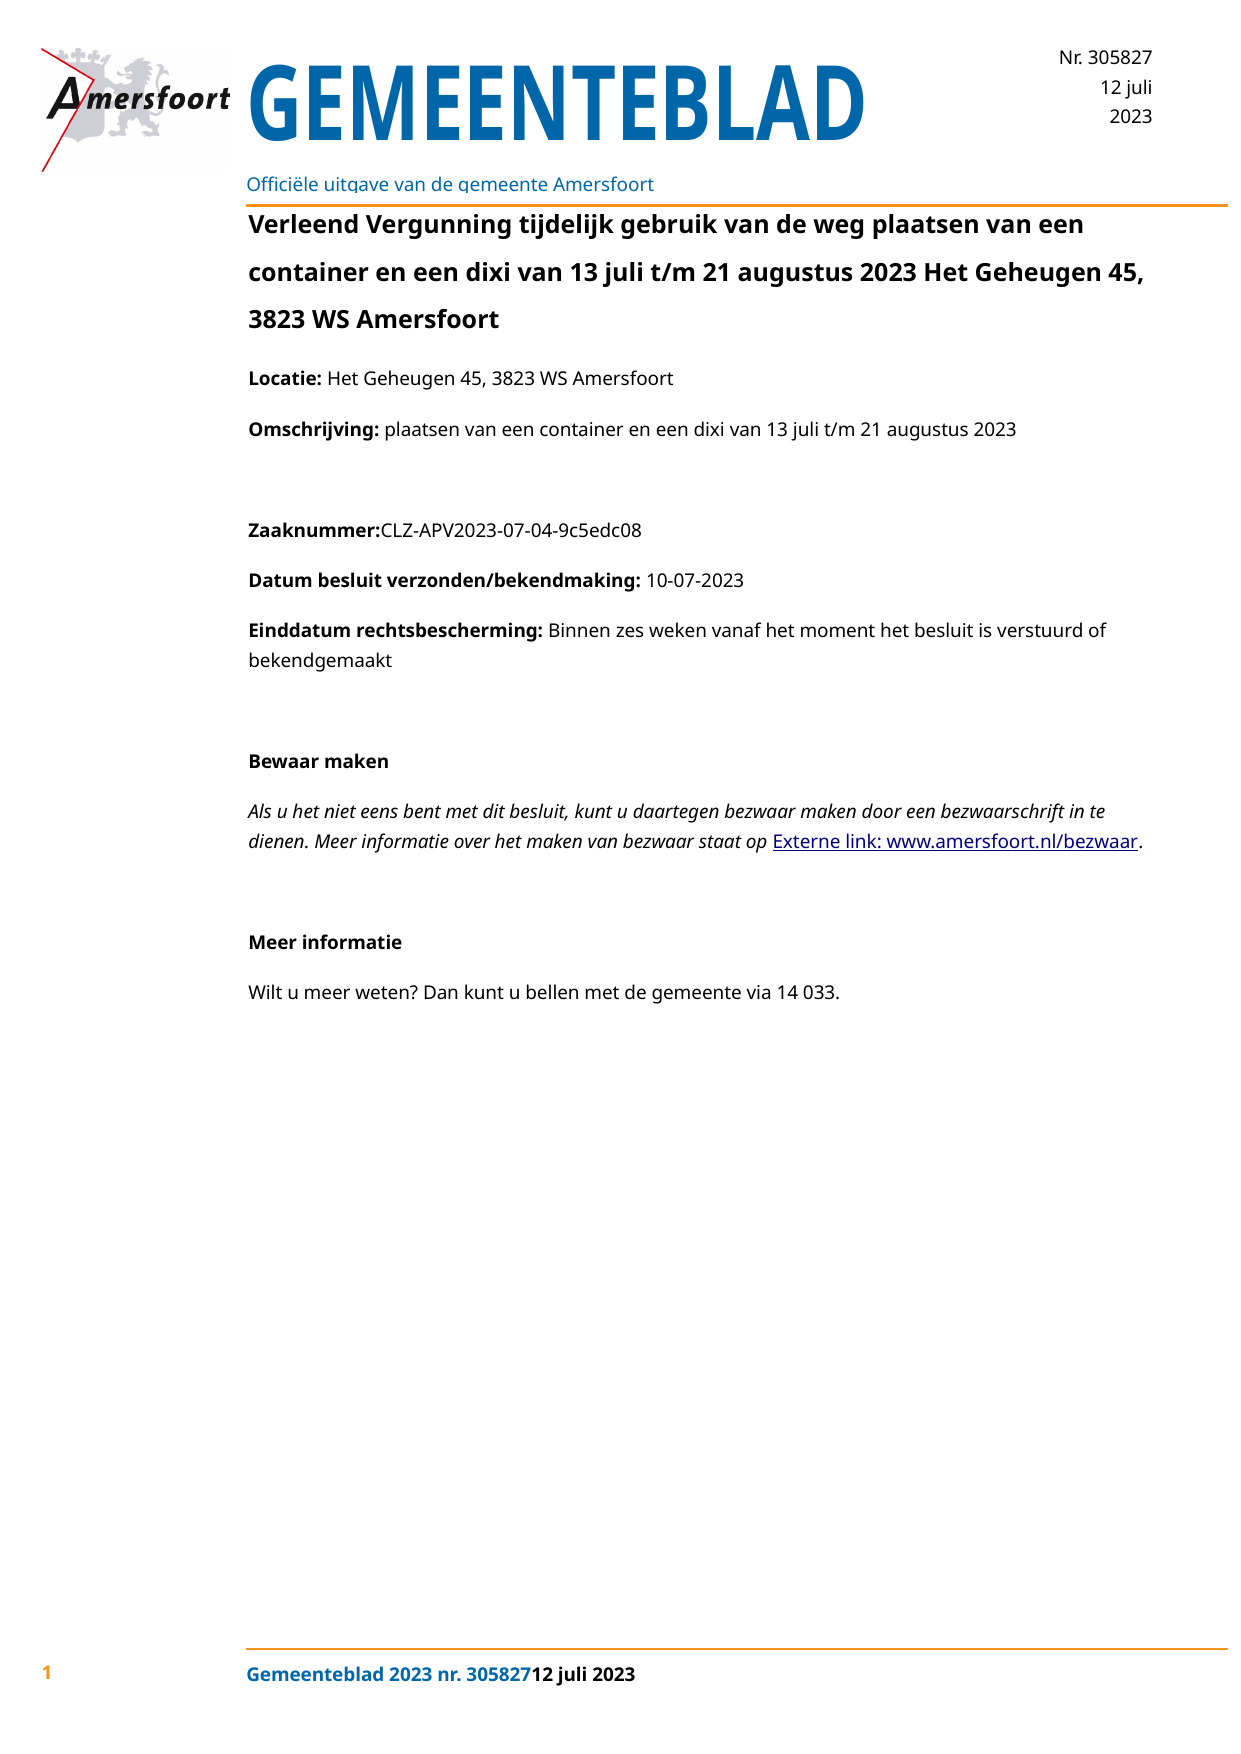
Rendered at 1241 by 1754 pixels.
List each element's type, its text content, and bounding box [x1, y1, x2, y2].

text Meer informatie [248, 929, 1152, 954]
text Zaaknummer:CLZ-APV2023-07-04-9c5edc08 [248, 517, 1152, 542]
text Wilt u meer weten? Dan kunt u bellen met de gemeente via 14 033. [248, 979, 1152, 1005]
text Bewaar maken [248, 748, 1152, 774]
text Verleend Vergunning tijdelijk gebruik van de weg plaatsen van een container en een dixi van 13 juli t/m 21 augustus 2023 Het Geheugen 45, 3823 WS Amersfoort [248, 207, 1152, 336]
picture [41, 47, 231, 172]
text Einddatum rechtsbescherming: Binnen zes weken vanaf het moment het besluit is verstuurd of bekendgemaakt [248, 618, 1152, 673]
text Als u het niet eens bent met dit besluit, kunt u daartegen bezwaar maken door een bezwaarschrift in te dienen. Meer informatie over het maken van bezwaar staat op Externe link: www.amersfoort.nl/bezwaar. [248, 798, 1152, 854]
text Omschrijving: plaatsen van een container en een dixi van 13 juli t/m 21 augustus 2023 [248, 416, 1152, 442]
text Datum besluit verzonden/bekendmaking: 10-07-2023 [248, 567, 1152, 593]
text Locatie: Het Geheugen 45, 3823 WS Amersfoort [248, 366, 1152, 391]
